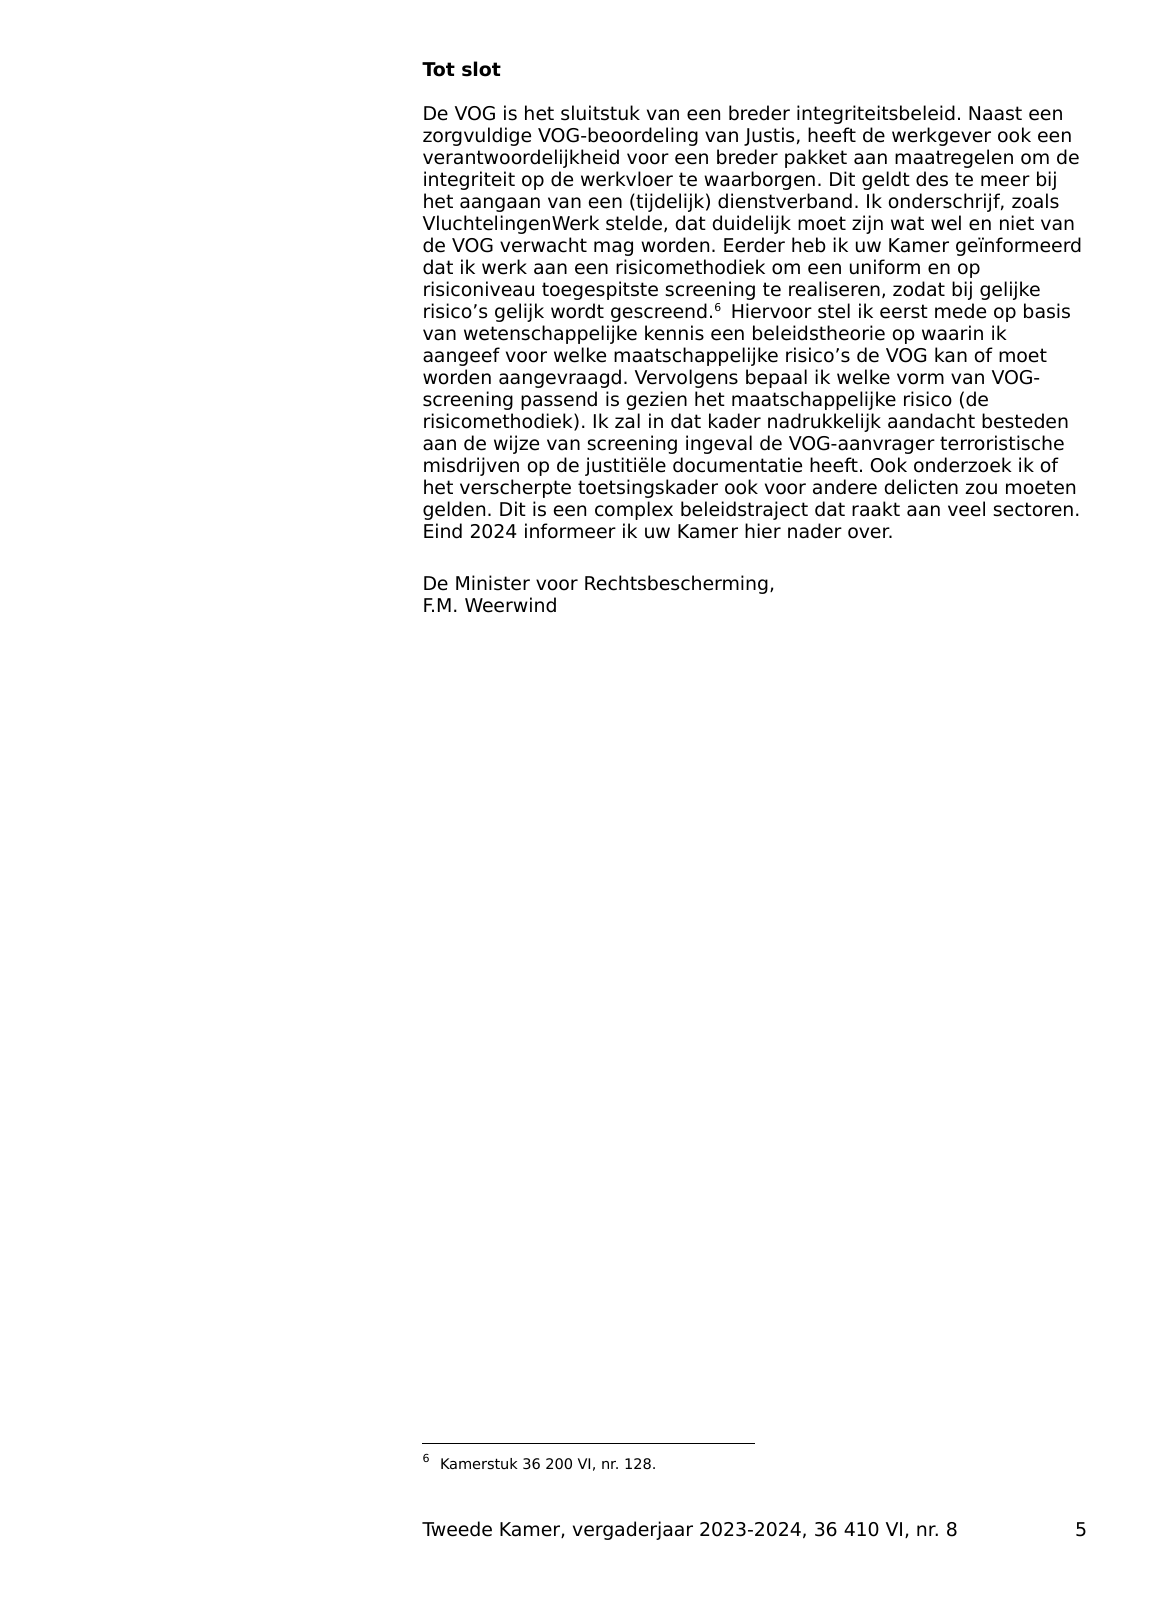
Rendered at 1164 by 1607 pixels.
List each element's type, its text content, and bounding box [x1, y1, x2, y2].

text Kamerstuk 36 200 VI, nr. 128. [422, 1452, 1087, 1474]
text De VOG is het sluitstuk van een breder integriteitsbeleid. Naast een zorgvuldige VOG-beoordeling van Justis, heeft de werkgever ook een verantwoordelijkheid voor een breder pakket aan maatregelen om de integriteit op de werkvloer te waarborgen. Dit geldt des te meer bij het aangaan van een (tijdelijk) dienstverband. Ik onderschrijf, zoals VluchtelingenWerk stelde, dat duidelijk moet zijn wat wel en niet van de VOG verwacht mag worden. Eerder heb ik uw Kamer geïnformeerd dat ik werk aan een risicomethodiek om een uniform en op risiconiveau toegespitste screening te realiseren, zodat bij gelijke risico’s gelijk wordt gescreend. Hiervoor stel ik eerst mede op basis van wetenschappelijke kennis een beleidstheorie op waarin ik aangeef voor welke maatschappelijke risico’s de VOG kan of moet worden aangevraagd. Vervolgens bepaal ik welke vorm van VOG-screening passend is gezien het maatschappelijke risico (de risicomethodiek). Ik zal in dat kader nadrukkelijk aandacht besteden aan de wijze van screening ingeval de VOG-aanvrager terroristische misdrijven op de justitiële documentatie heeft. Ook onderzoek ik of het verscherpte toetsingskader ook voor andere delicten zou moeten gelden. Dit is een complex beleidstraject dat raakt aan veel sectoren. Eind 2024 informeer ik uw Kamer hier nader over. [422, 103, 1087, 543]
text De Minister voor Rechtsbescherming, F.M. Weerwind [422, 573, 1087, 617]
subtitle Tot slot [422, 59, 1087, 81]
